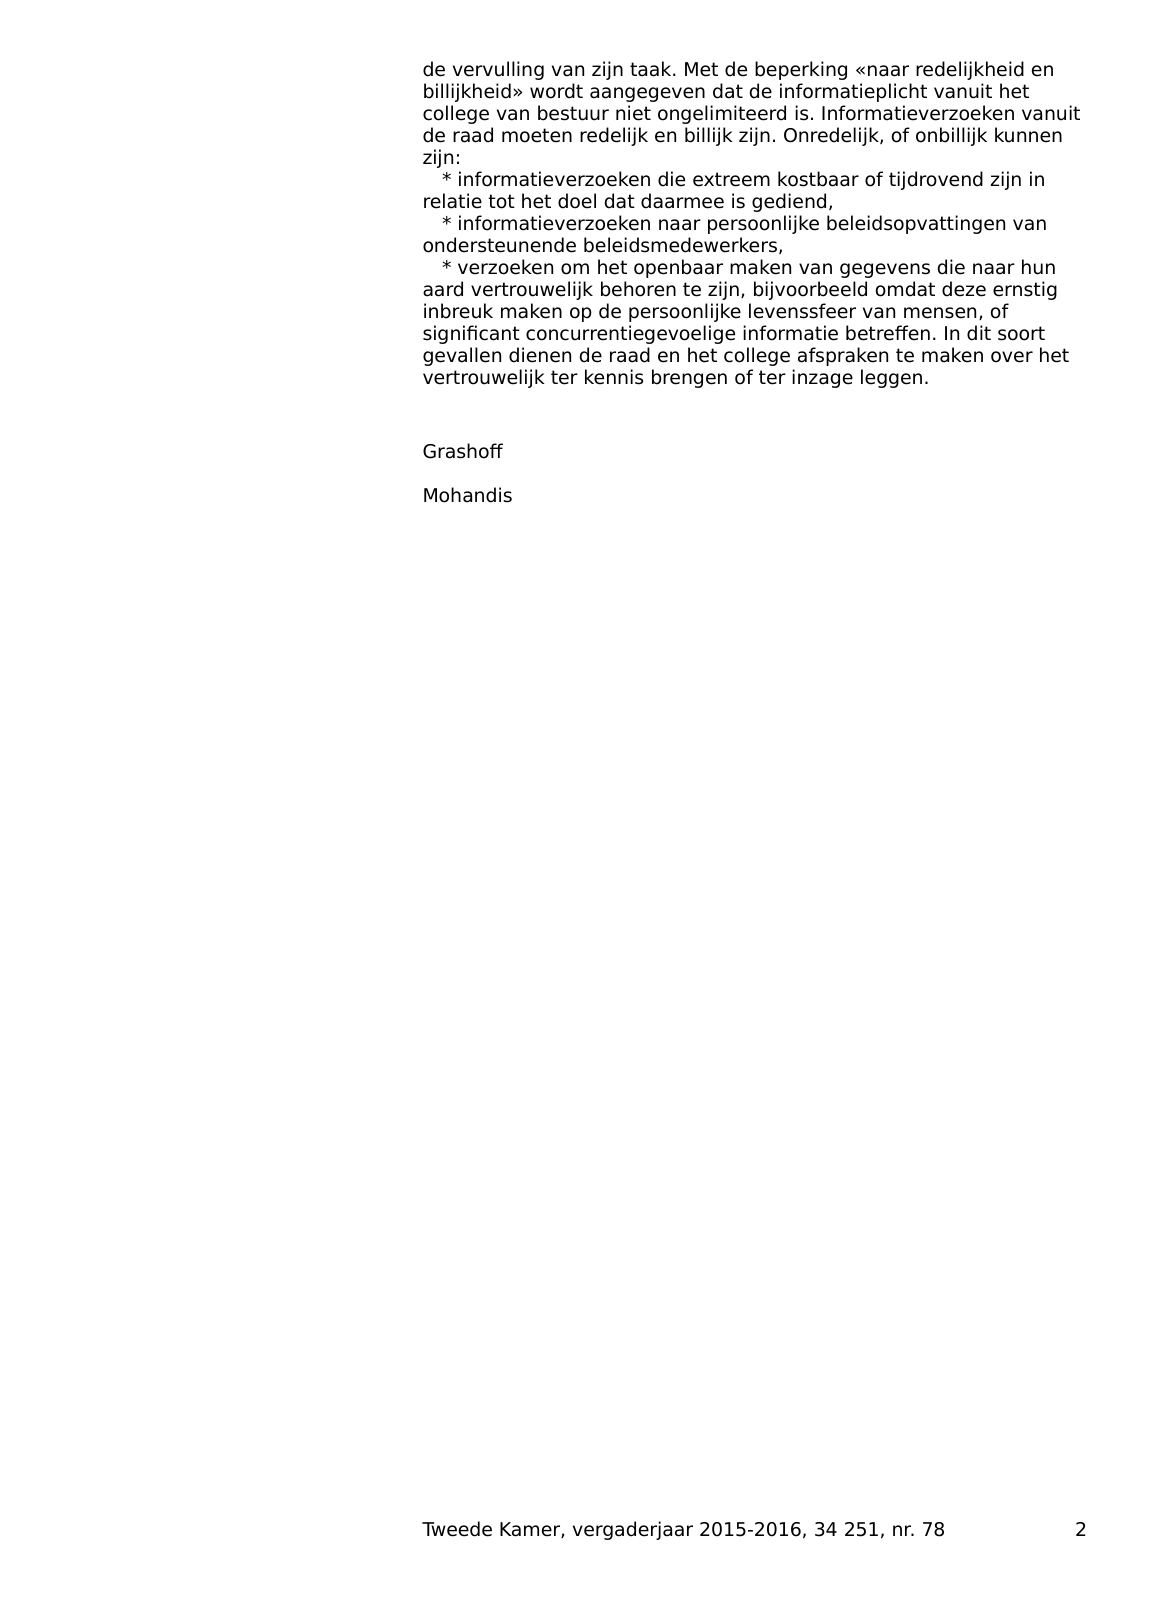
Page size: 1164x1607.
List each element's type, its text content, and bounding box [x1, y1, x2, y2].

text * informatieverzoeken naar persoonlijke beleidsopvattingen van ondersteunende beleidsmedewerkers, [422, 213, 1087, 257]
text Grashoff Mohandis [422, 419, 1087, 507]
text de vervulling van zijn taak. Met de beperking «naar redelijkheid en billijkheid» wordt aangegeven dat de informatieplicht vanuit het college van bestuur niet ongelimiteerd is. Informatieverzoeken vanuit de raad moeten redelijk en billijk zijn. Onredelijk, of onbillijk kunnen zijn: [422, 59, 1087, 169]
text * informatieverzoeken die extreem kostbaar of tijdrovend zijn in relatie tot het doel dat daarmee is gediend, [422, 169, 1087, 213]
text * verzoeken om het openbaar maken van gegevens die naar hun aard vertrouwelijk behoren te zijn, bijvoorbeeld omdat deze ernstig inbreuk maken op de persoonlijke levenssfeer van mensen, of significant concurrentiegevoelige informatie betreffen. In dit soort gevallen dienen de raad en het college afspraken te maken over het vertrouwelijk ter kennis brengen of ter inzage leggen. [422, 257, 1087, 389]
